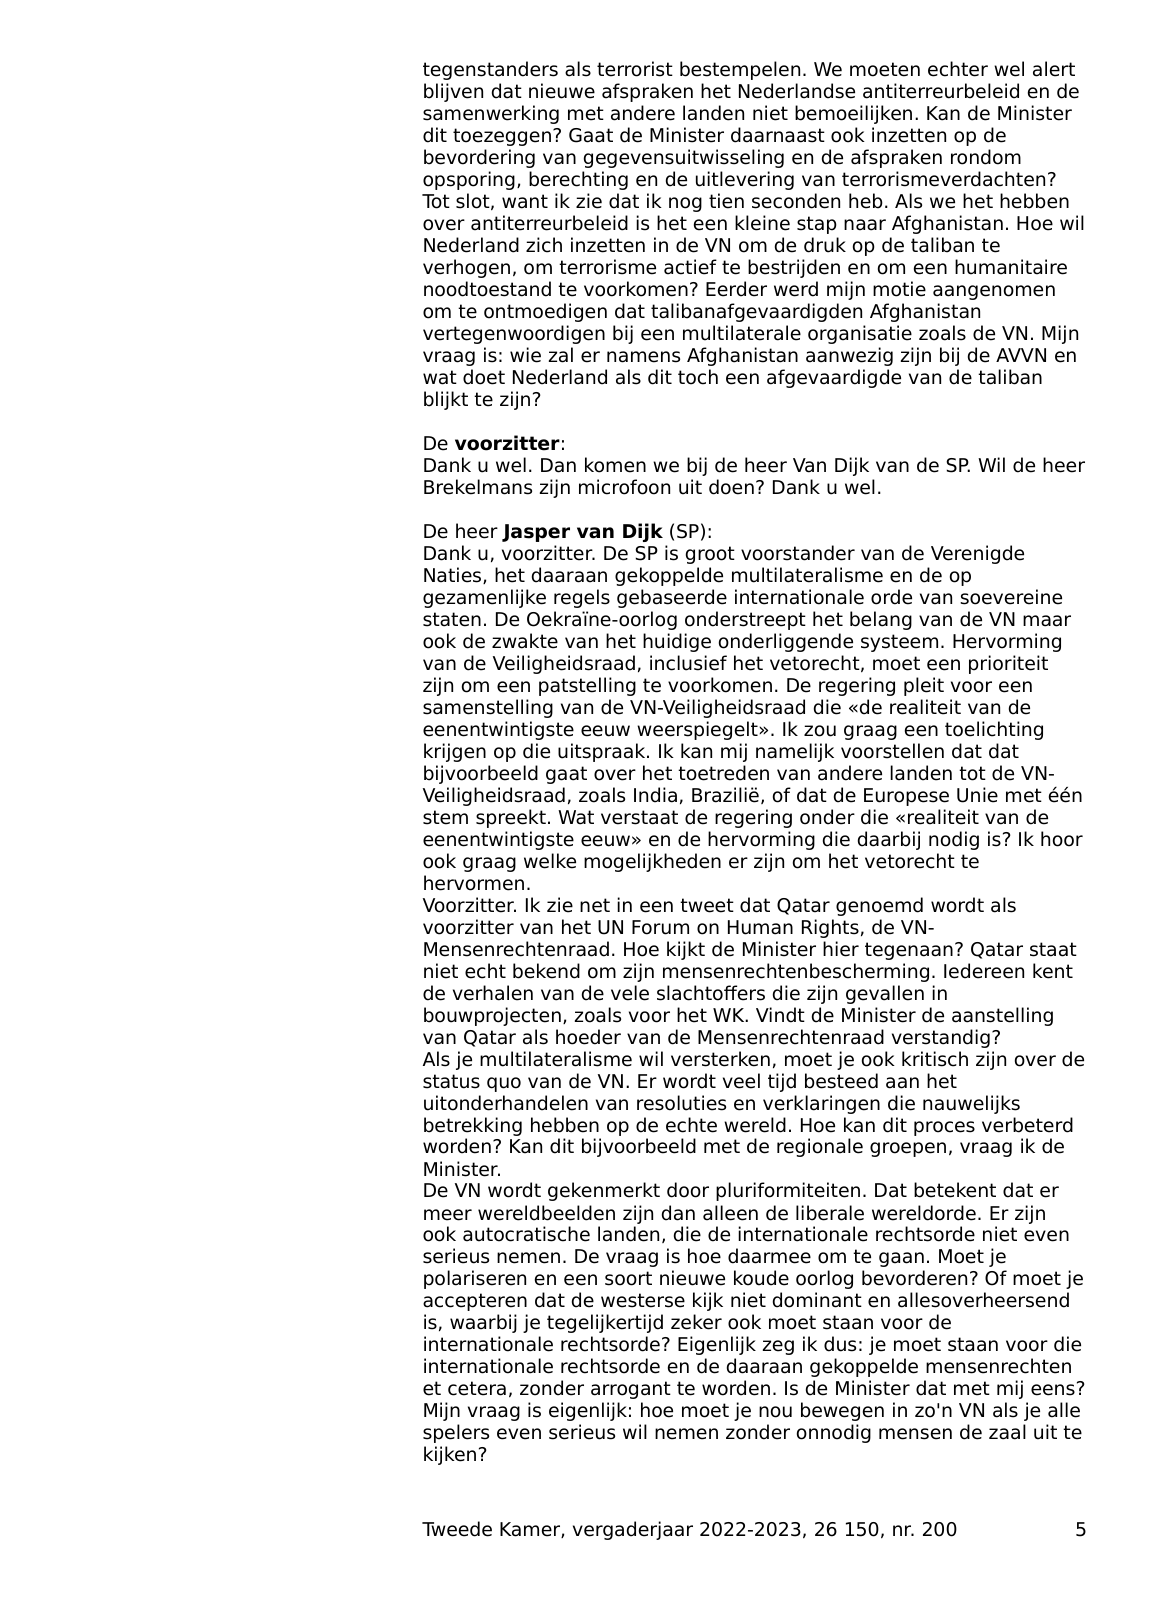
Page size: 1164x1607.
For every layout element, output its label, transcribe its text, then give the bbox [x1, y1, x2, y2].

text Dank u, voorzitter. De SP is groot voorstander van de Verenigde Naties, het daaraan gekoppelde multilateralisme en de op gezamenlijke regels gebaseerde internationale orde van soevereine staten. De Oekraïne-oorlog onderstreept het belang van de VN maar ook de zwakte van het huidige onderliggende systeem. Hervorming van de Veiligheidsraad, inclusief het vetorecht, moet een prioriteit zijn om een patstelling te voorkomen. De regering pleit voor een samenstelling van de VN-Veiligheidsraad die «de realiteit van de eenentwintigste eeuw weerspiegelt». Ik zou graag een toelichting krijgen op die uitspraak. Ik kan mij namelijk voorstellen dat dat bijvoorbeeld gaat over het toetreden van andere landen tot de VN-Veiligheidsraad, zoals India, Brazilië, of dat de Europese Unie met één stem spreekt. Wat verstaat de regering onder die «realiteit van de eenentwintigste eeuw» en de hervorming die daarbij nodig is? Ik hoor ook graag welke mogelijkheden er zijn om het vetorecht te hervormen. [422, 543, 1087, 895]
text Als je multilateralisme wil versterken, moet je ook kritisch zijn over de status quo van de VN. Er wordt veel tijd besteed aan het uitonderhandelen van resoluties en verklaringen die nauwelijks betrekking hebben op de echte wereld. Hoe kan dit proces verbeterd worden? Kan dit bijvoorbeeld met de regionale groepen, vraag ik de Minister. [422, 1048, 1087, 1180]
text Dank u wel. Dan komen we bij de heer Van Dijk van de SP. Wil de heer Brekelmans zijn microfoon uit doen? Dank u wel. [422, 455, 1087, 499]
text De voorzitter: [422, 433, 1087, 455]
text tegenstanders als terrorist bestempelen. We moeten echter wel alert blijven dat nieuwe afspraken het Nederlandse antiterreurbeleid en de samenwerking met andere landen niet bemoeilijken. Kan de Minister dit toezeggen? Gaat de Minister daarnaast ook inzetten op de bevordering van gegevensuitwisseling en de afspraken rondom opsporing, berechting en de uitlevering van terrorismeverdachten? [422, 59, 1087, 191]
text De heer Jasper van Dijk (SP): [422, 521, 1087, 543]
text De VN wordt gekenmerkt door pluriformiteiten. Dat betekent dat er meer wereldbeelden zijn dan alleen de liberale wereldorde. Er zijn ook autocratische landen, die de internationale rechtsorde niet even serieus nemen. De vraag is hoe daarmee om te gaan. Moet je polariseren en een soort nieuwe koude oorlog bevorderen? Of moet je accepteren dat de westerse kijk niet dominant en allesoverheersend is, waarbij je tegelijkertijd zeker ook moet staan voor de internationale rechtsorde? Eigenlijk zeg ik dus: je moet staan voor die internationale rechtsorde en de daaraan gekoppelde mensenrechten et cetera, zonder arrogant te worden. Is de Minister dat met mij eens? Mijn vraag is eigenlijk: hoe moet je nou bewegen in zo'n VN als je alle spelers even serieus wil nemen zonder onnodig mensen de zaal uit te kijken? [422, 1180, 1087, 1466]
text Voorzitter. Ik zie net in een tweet dat Qatar genoemd wordt als voorzitter van het UN Forum on Human Rights, de VN-Mensenrechtenraad. Hoe kijkt de Minister hier tegenaan? Qatar staat niet echt bekend om zijn mensenrechtenbescherming. Iedereen kent de verhalen van de vele slachtoffers die zijn gevallen in bouwprojecten, zoals voor het WK. Vindt de Minister de aanstelling van Qatar als hoeder van de Mensenrechtenraad verstandig? [422, 895, 1087, 1048]
text Tot slot, want ik zie dat ik nog tien seconden heb. Als we het hebben over antiterreurbeleid is het een kleine stap naar Afghanistan. Hoe wil Nederland zich inzetten in de VN om de druk op de taliban te verhogen, om terrorisme actief te bestrijden en om een humanitaire noodtoestand te voorkomen? Eerder werd mijn motie aangenomen om te ontmoedigen dat talibanafgevaardigden Afghanistan vertegenwoordigen bij een multilaterale organisatie zoals de VN. Mijn vraag is: wie zal er namens Afghanistan aanwezig zijn bij de AVVN en wat doet Nederland als dit toch een afgevaardigde van de taliban blijkt te zijn? [422, 191, 1087, 411]
